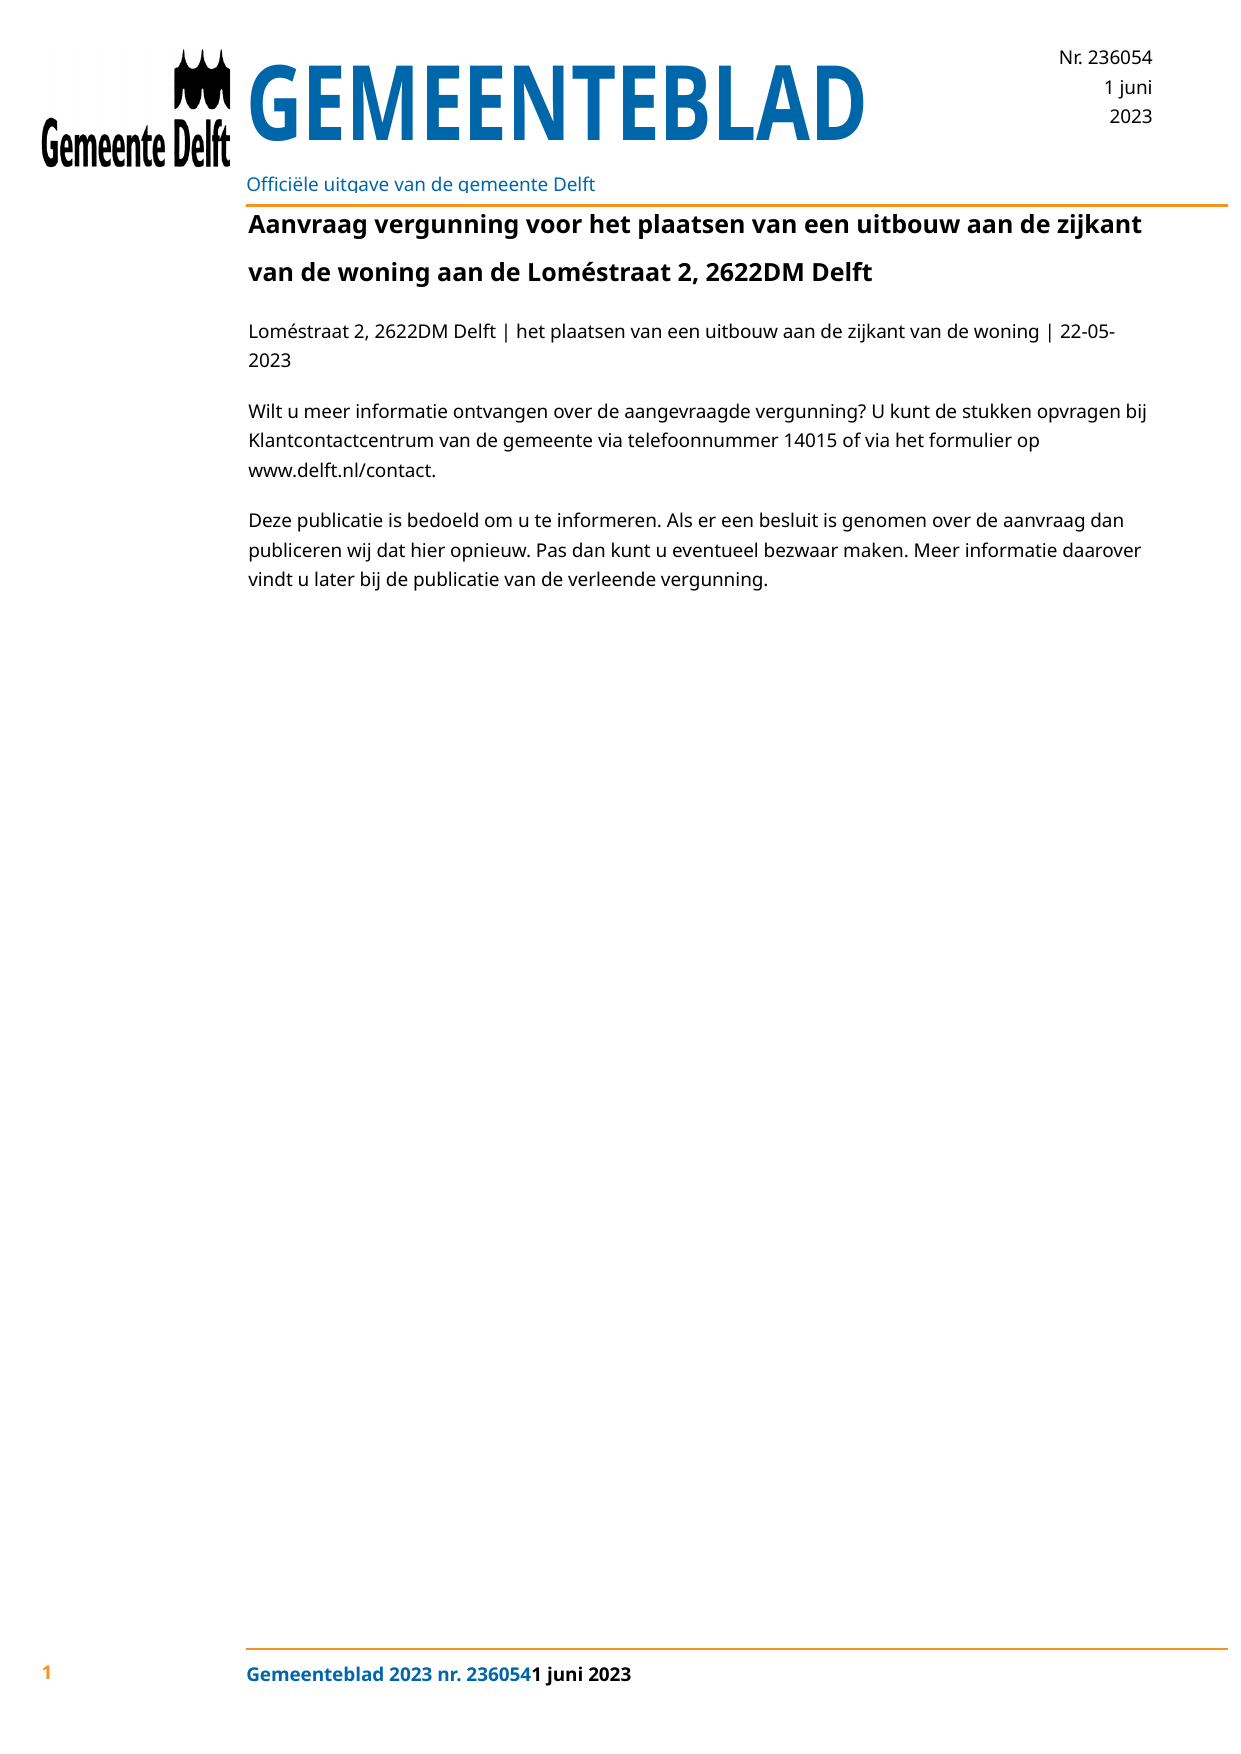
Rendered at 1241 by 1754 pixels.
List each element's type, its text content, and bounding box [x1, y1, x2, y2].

text Wilt u meer informatie ontvangen over de aangevraagde vergunning? U kunt de stukken opvragen bij Klantcontactcentrum van de gemeente via telefoonnummer 14015 of via het formulier op www.delft.nl/contact. [248, 398, 1152, 483]
text Loméstraat 2, 2622DM Delft | het plaatsen van een uitbouw aan de zijkant van de woning | 22-05-2023 [248, 318, 1152, 373]
picture [41, 47, 231, 172]
text Aanvraag vergunning voor het plaatsen van een uitbouw aan de zijkant van de woning aan de Loméstraat 2, 2622DM Delft [248, 207, 1152, 288]
text Deze publicatie is bedoeld om u te informeren. Als er een besluit is genomen over de aanvraag dan publiceren wij dat hier opnieuw. Pas dan kunt u eventueel bezwaar maken. Meer informatie daarover vindt u later bij de publicatie van de verleende vergunning. [248, 507, 1152, 592]
